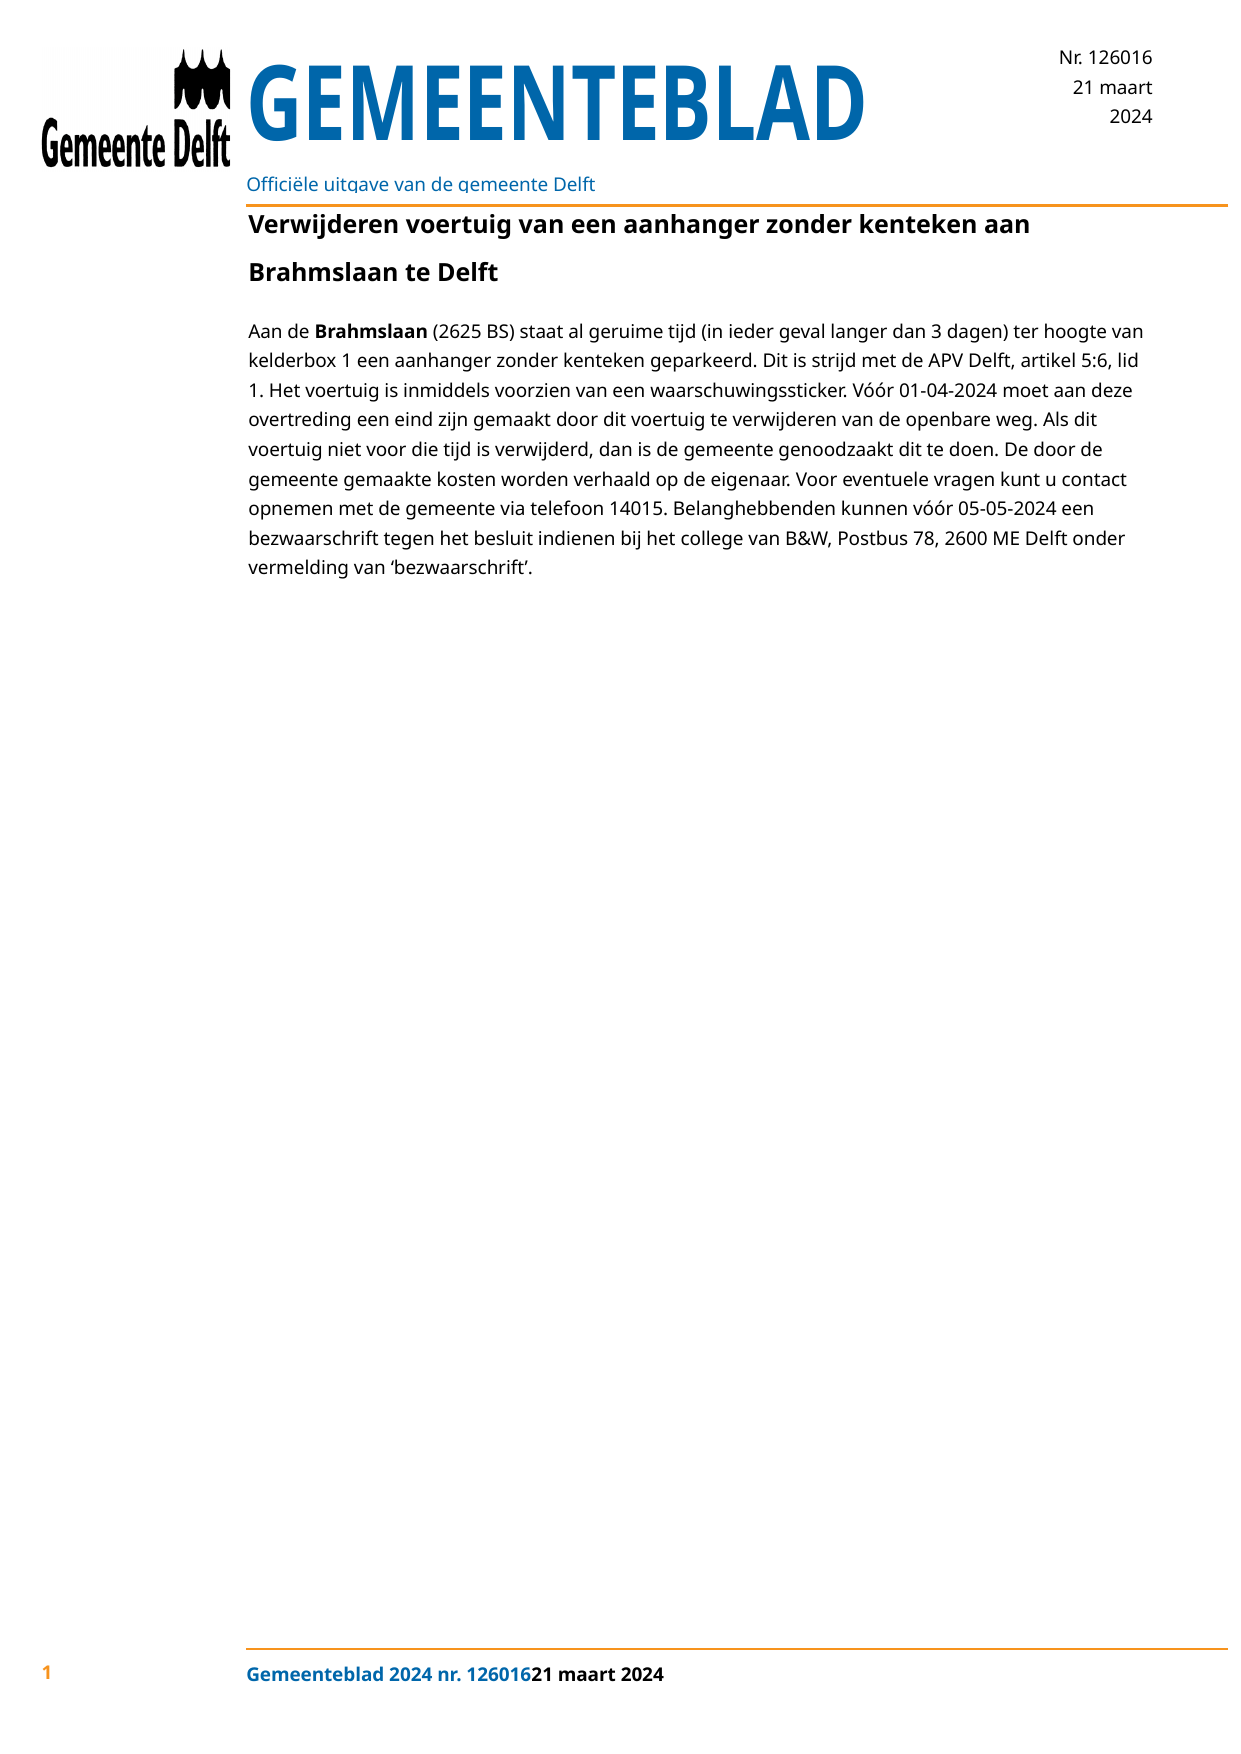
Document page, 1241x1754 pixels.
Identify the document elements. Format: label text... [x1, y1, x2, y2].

text Verwijderen voertuig van een aanhanger zonder kenteken aan Brahmslaan te Delft [248, 207, 1152, 288]
picture [41, 47, 231, 172]
text Aan de Brahmslaan (2625 BS) staat al geruime tijd (in ieder geval langer dan 3 dagen) ter hoogte van kelderbox 1 een aanhanger zonder kenteken geparkeerd. Dit is strijd met de APV Delft, artikel 5:6, lid 1. Het voertuig is inmiddels voorzien van een waarschuwingssticker. Vóór 01-04-2024 moet aan deze overtreding een eind zijn gemaakt door dit voertuig te verwijderen van de openbare weg. Als dit voertuig niet voor die tijd is verwijderd, dan is de gemeente genoodzaakt dit te doen. De door de gemeente gemaakte kosten worden verhaald op de eigenaar. Voor eventuele vragen kunt u contact opnemen met de gemeente via telefoon 14015. Belanghebbenden kunnen vóór 05-05-2024 een bezwaarschrift tegen het besluit indienen bij het college van B&W, Postbus 78, 2600 ME Delft onder vermelding van ‘bezwaarschrift’. [248, 318, 1152, 580]
